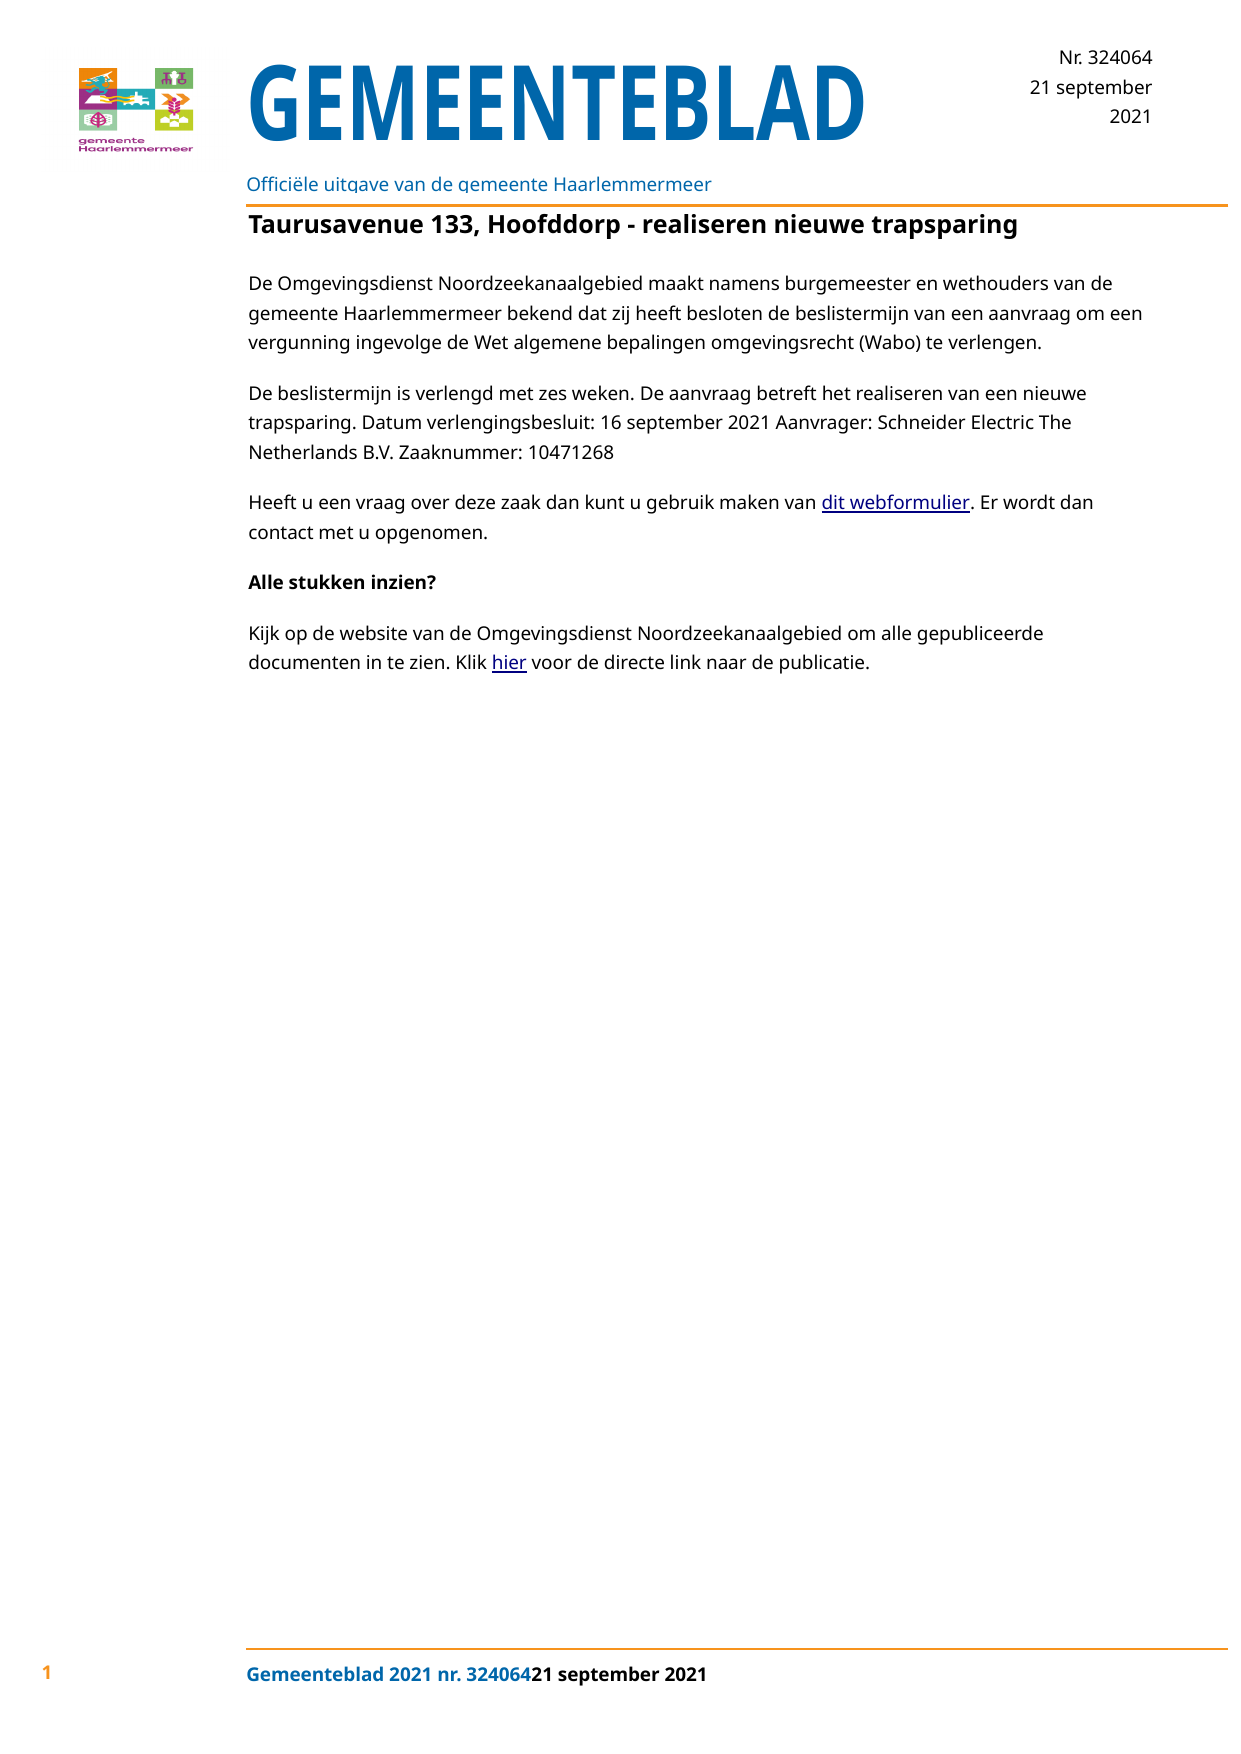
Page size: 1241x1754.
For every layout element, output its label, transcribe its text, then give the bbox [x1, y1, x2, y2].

text De Omgevingsdienst Noordzeekanaalgebied maakt namens burgemeester en wethouders van de gemeente Haarlemmermeer bekend dat zij heeft besloten de beslistermijn van een aanvraag om een vergunning ingevolge de Wet algemene bepalingen omgevingsrecht (Wabo) te verlengen. [248, 270, 1152, 355]
text Taurusavenue 133, Hoofddorp - realiseren nieuwe trapsparing [248, 207, 1152, 241]
text Heeft u een vraag over deze zaak dan kunt u gebruik maken van dit webformulier. Er wordt dan contact met u opgenomen. [248, 489, 1152, 545]
picture [41, 47, 231, 172]
text De beslistermijn is verlengd met zes weken. De aanvraag betreft het realiseren van een nieuwe trapsparing. Datum verlengingsbesluit: 16 september 2021 Aanvrager: Schneider Electric The Netherlands B.V. Zaaknummer: 10471268 [248, 380, 1152, 465]
text Kijk op de website van de Omgevingsdienst Noordzeekanaalgebied om alle gepubliceerde documenten in te zien. Klik hier voor de directe link naar de publicatie. [248, 620, 1152, 675]
text Alle stukken inzien? [248, 569, 1152, 595]
